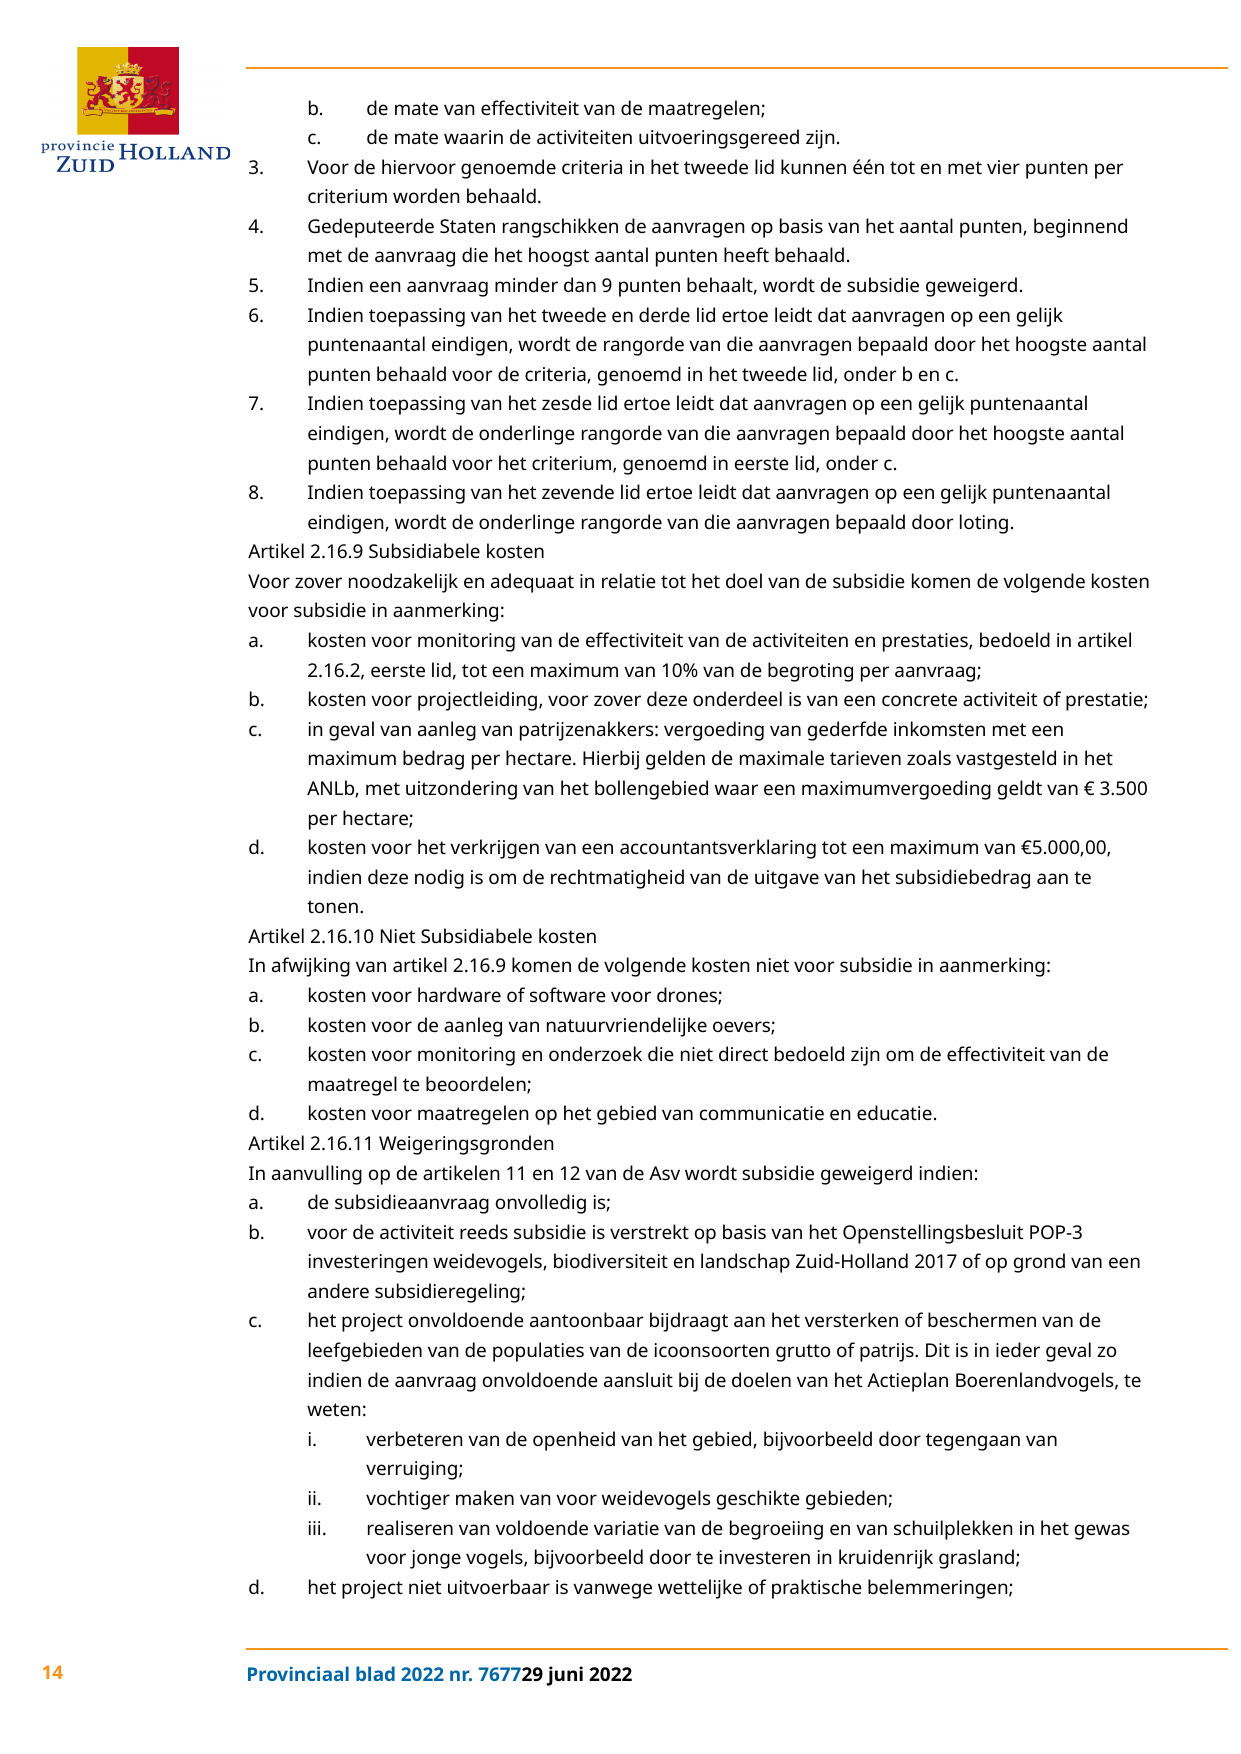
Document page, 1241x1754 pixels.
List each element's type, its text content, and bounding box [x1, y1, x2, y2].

list Indien toepassing van het tweede en derde lid ertoe leidt dat aanvragen op een gelijk puntenaantal eindigen, wordt de rangorde van die aanvragen bepaald door het hoogste aantal punten behaald voor de criteria, genoemd in het tweede lid, onder b en c. [248, 302, 1152, 387]
list verbeteren van de openheid van het gebied, bijvoorbeeld door tegengaan van verruiging; [307, 1426, 1152, 1481]
text Voor zover noodzakelijk en adequaat in relatie tot het doel van de subsidie komen de volgende kosten voor subsidie in aanmerking: [248, 568, 1152, 623]
list het project niet uitvoerbaar is vanwege wettelijke of praktische belemmeringen; [248, 1574, 1152, 1600]
list kosten voor projectleiding, voor zover deze onderdeel is van een concrete activiteit of prestatie; [248, 686, 1152, 712]
list voor de activiteit reeds subsidie is verstrekt op basis van het Openstellingsbesluit POP-3 investeringen weidevogels, biodiversiteit en landschap Zuid-Holland 2017 of op grond van een andere subsidieregeling; [248, 1219, 1152, 1304]
picture [41, 47, 231, 172]
text Artikel 2.16.10 Niet Subsidiabele kosten [248, 923, 1152, 949]
list kosten voor het verkrijgen van een accountantsverklaring tot een maximum van €5.000,00, indien deze nodig is om de rechtmatigheid van de uitgave van het subsidiebedrag aan te tonen. [248, 834, 1152, 919]
list in geval van aanleg van patrijzenakkers: vergoeding van gederfde inkomsten met een maximum bedrag per hectare. Hierbij gelden de maximale tarieven zoals vastgesteld in het ANLb, met uitzondering van het bollengebied waar een maximumvergoeding geldt van € 3.500 per hectare; [248, 716, 1152, 831]
text In afwijking van artikel 2.16.9 komen de volgende kosten niet voor subsidie in aanmerking: [248, 953, 1152, 978]
list het project onvoldoende aantoonbaar bijdraagt aan het versterken of beschermen van de leefgebieden van de populaties van de icoonsoorten grutto of patrijs. Dit is in ieder geval zo indien de aanvraag onvoldoende aansluit bij de doelen van het Actieplan Boerenlandvogels, te weten: [248, 1308, 1152, 1422]
list Voor de hiervoor genoemde criteria in het tweede lid kunnen één tot en met vier punten per criterium worden behaald. [248, 154, 1152, 209]
text Artikel 2.16.9 Subsidiabele kosten [248, 538, 1152, 564]
list Gedeputeerde Staten rangschikken de aanvragen op basis van het aantal punten, beginnend met de aanvraag die het hoogst aantal punten heeft behaald. [248, 213, 1152, 268]
list kosten voor maatregelen op het gebied van communicatie en educatie. [248, 1101, 1152, 1126]
list kosten voor de aanleg van natuurvriendelijke oevers; [248, 1012, 1152, 1038]
list kosten voor monitoring en onderzoek die niet direct bedoeld zijn om de effectiviteit van de maatregel te beoordelen; [248, 1041, 1152, 1097]
list Indien toepassing van het zesde lid ertoe leidt dat aanvragen op een gelijk puntenaantal eindigen, wordt de onderlinge rangorde van die aanvragen bepaald door het hoogste aantal punten behaald voor het criterium, genoemd in eerste lid, onder c. [248, 391, 1152, 476]
text Artikel 2.16.11 Weigeringsgronden [248, 1130, 1152, 1156]
text In aanvulling op de artikelen 11 en 12 van de Asv wordt subsidie geweigerd indien: [248, 1160, 1152, 1186]
list kosten voor monitoring van de effectiviteit van de activiteiten en prestaties, bedoeld in artikel 2.16.2, eerste lid, tot een maximum van 10% van de begroting per aanvraag; [248, 627, 1152, 683]
list Indien toepassing van het zevende lid ertoe leidt dat aanvragen op een gelijk puntenaantal eindigen, wordt de onderlinge rangorde van die aanvragen bepaald door loting. [248, 479, 1152, 535]
list realiseren van voldoende variatie van de begroeiing en van schuilplekken in het gewas voor jonge vogels, bijvoorbeeld door te investeren in kruidenrijk grasland; [307, 1515, 1152, 1570]
list kosten voor hardware of software voor drones; [248, 982, 1152, 1008]
list vochtiger maken van voor weidevogels geschikte gebieden; [307, 1485, 1152, 1511]
list de subsidieaanvraag onvolledig is; [248, 1189, 1152, 1215]
list de mate waarin de activiteiten uitvoeringsgereed zijn. [307, 124, 1152, 150]
list Indien een aanvraag minder dan 9 punten behaalt, wordt de subsidie geweigerd. [248, 272, 1152, 298]
list de mate van effectiviteit van de maatregelen; [307, 95, 1152, 121]
